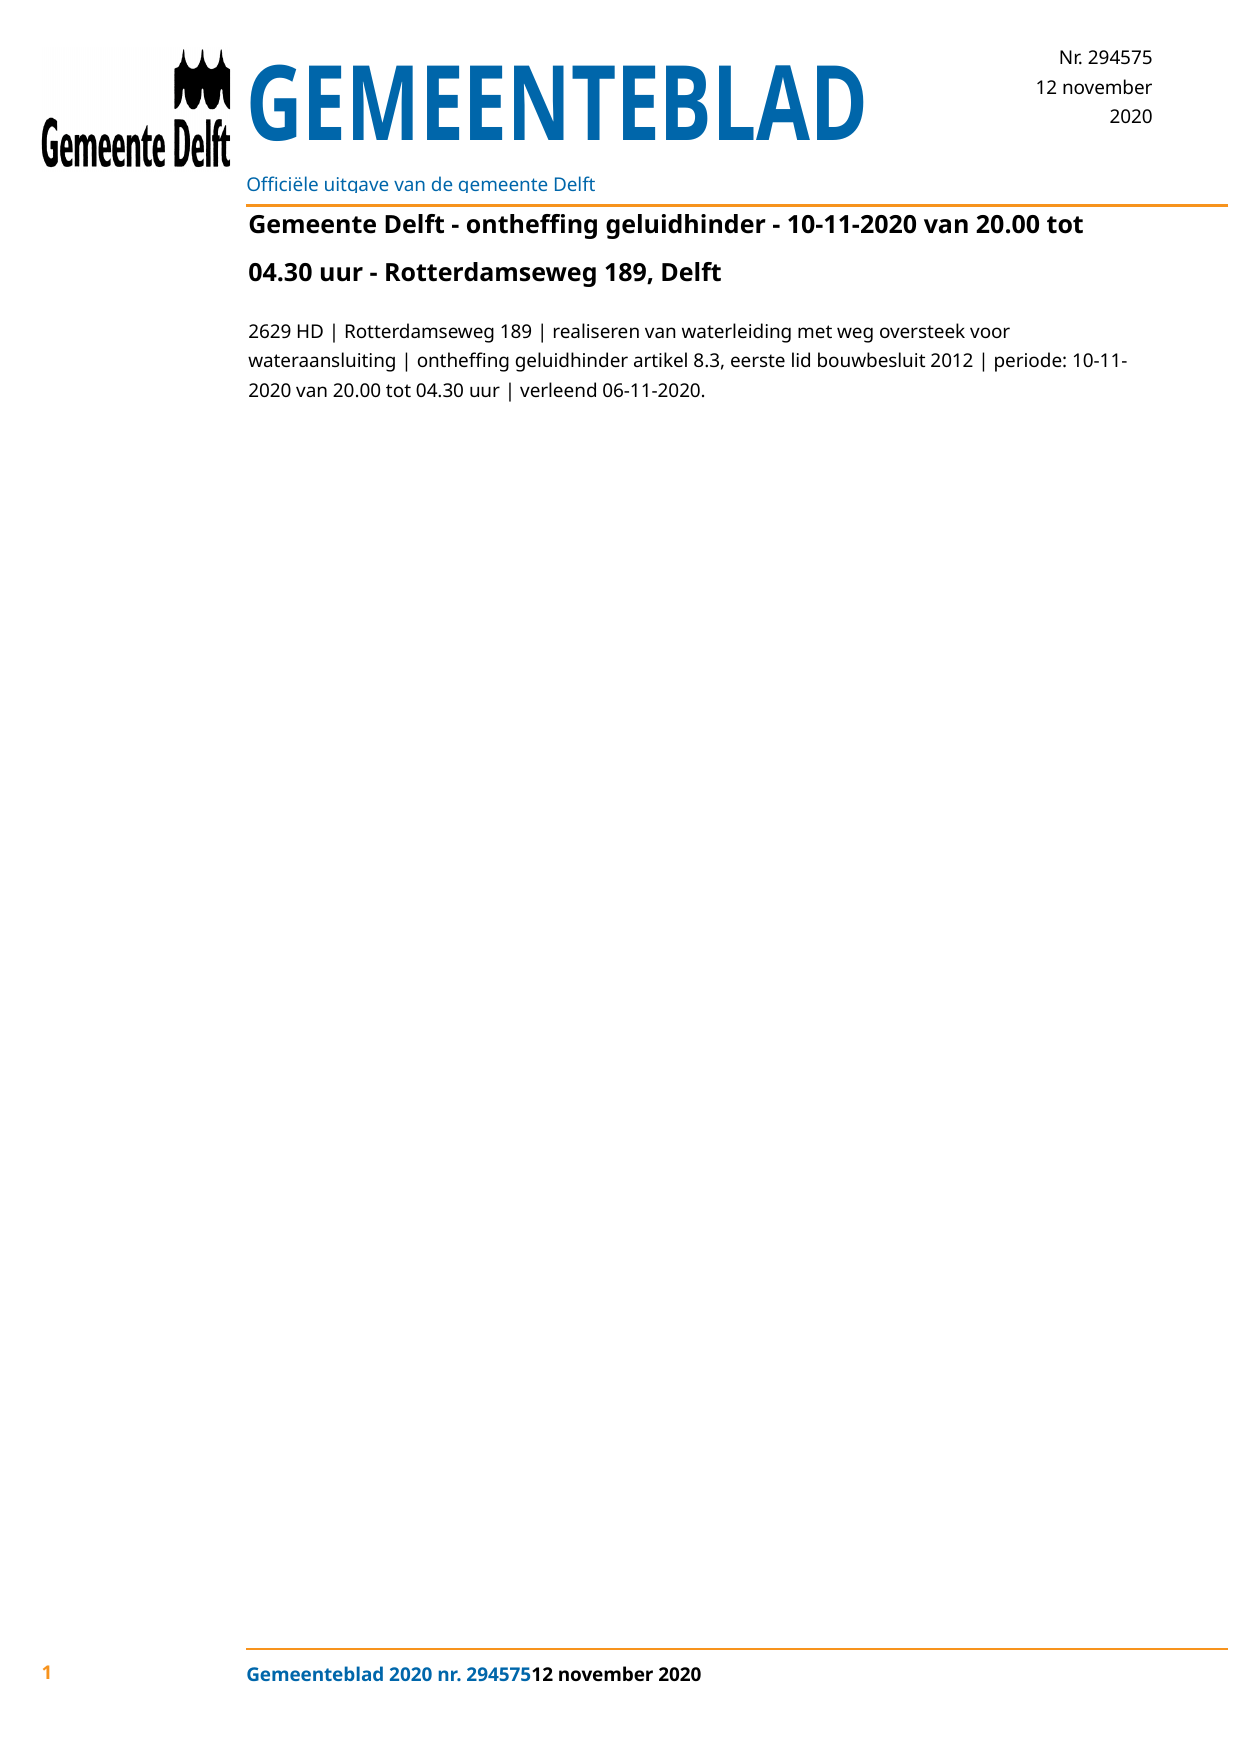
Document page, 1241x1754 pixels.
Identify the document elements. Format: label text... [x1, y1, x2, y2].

text Gemeente Delft - ontheffing geluidhinder - 10-11-2020 van 20.00 tot 04.30 uur - Rotterdamseweg 189, Delft [248, 207, 1152, 288]
text 2629 HD | Rotterdamseweg 189 | realiseren van waterleiding met weg oversteek voor wateraansluiting | ontheffing geluidhinder artikel 8.3, eerste lid bouwbesluit 2012 | periode: 10-11-2020 van 20.00 tot 04.30 uur | verleend 06-11-2020. [248, 318, 1152, 403]
picture [41, 47, 231, 172]
